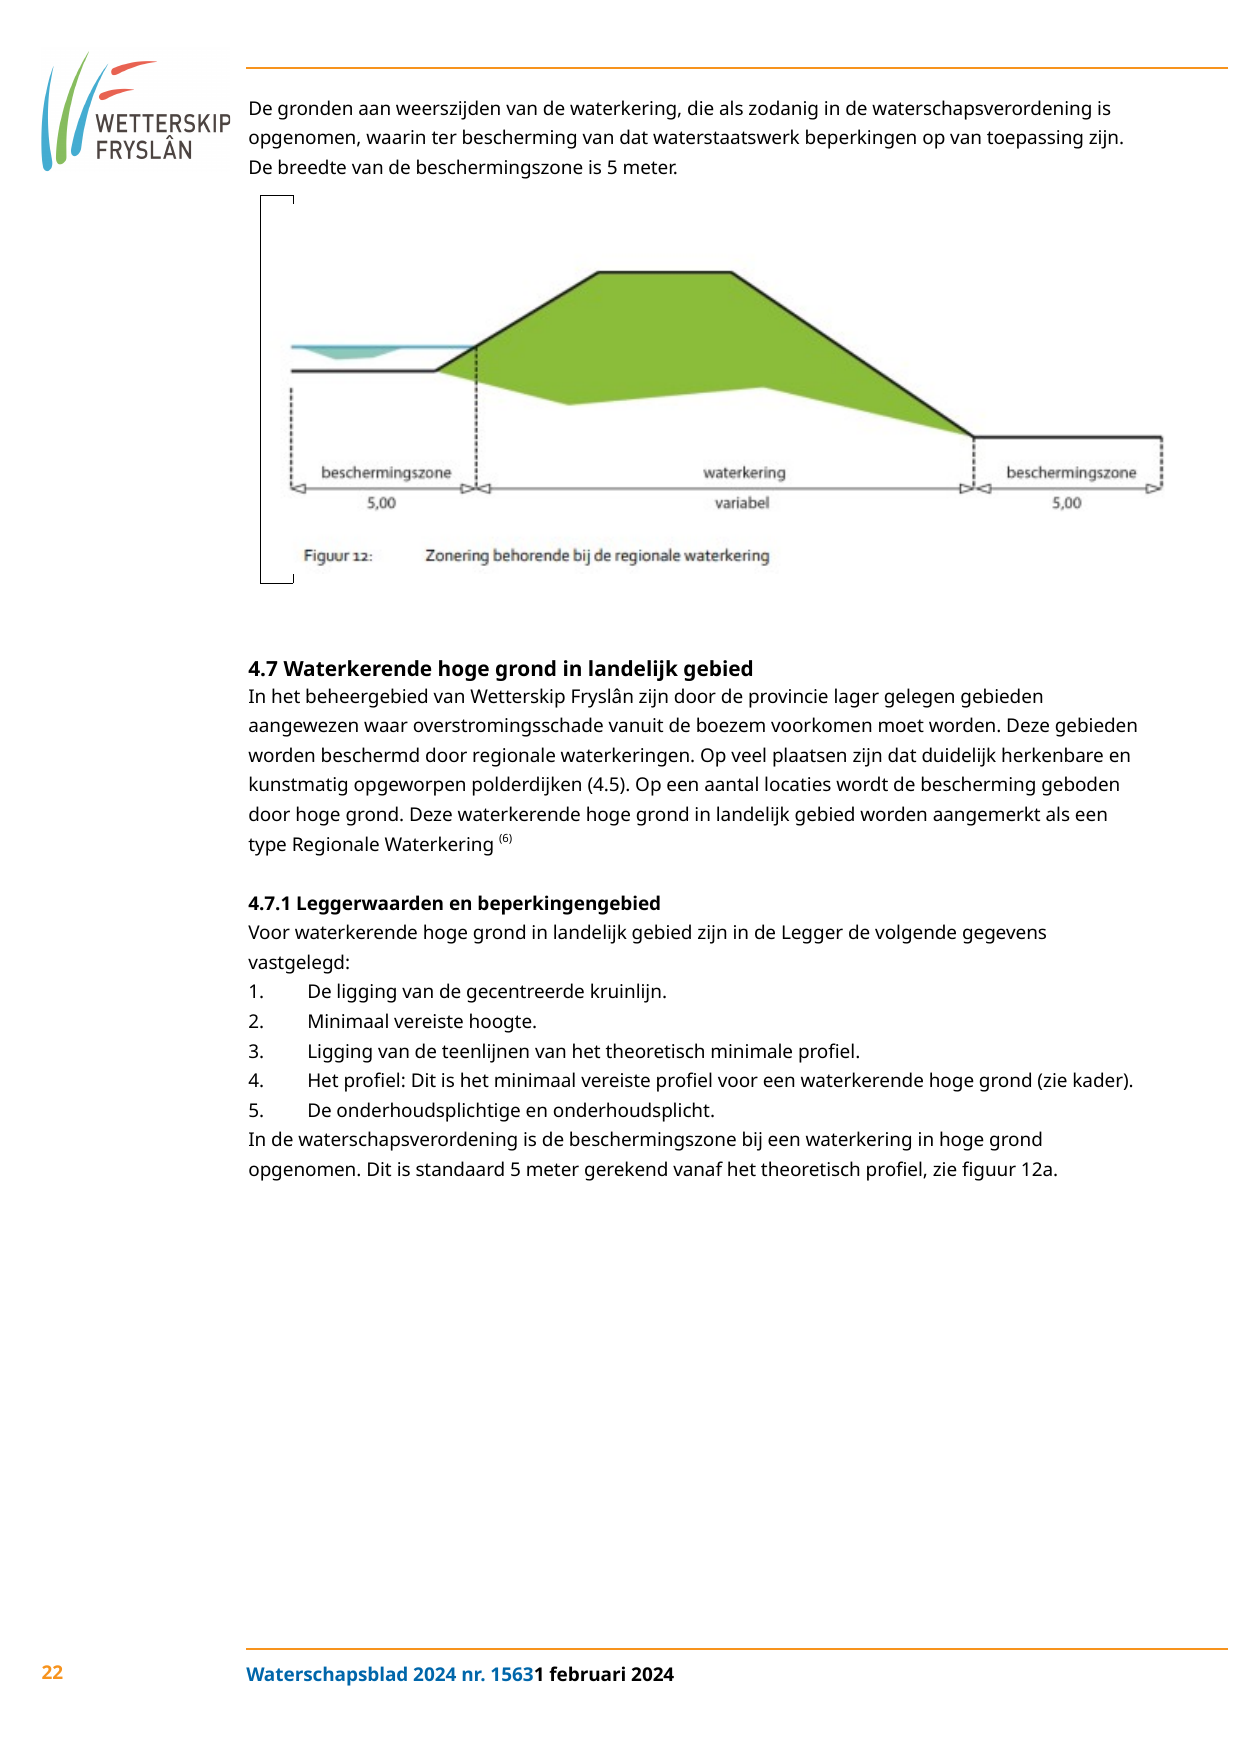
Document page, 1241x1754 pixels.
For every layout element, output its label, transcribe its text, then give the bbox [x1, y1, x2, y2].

text In het beheergebied van Wetterskip Fryslân zijn door de provincie lager gelegen gebieden aangewezen waar overstromingsschade vanuit de boezem voorkomen moet worden. Deze gebieden worden beschermd door regionale waterkeringen. Op veel plaatsen zijn dat duidelijk herkenbare en kunstmatig opgeworpen polderdijken (4.5). Op een aantal locaties wordt de bescherming geboden door hoge grond. Deze waterkerende hoge grond in landelijk gebied worden aangemerkt als een type Regionale Waterkering (6) [248, 683, 1152, 857]
list Ligging van de teenlijnen van het theoretisch minimale profiel. [248, 1038, 1152, 1064]
picture [41, 47, 231, 172]
text 4.7 Waterkerende hoge grond in landelijk gebied [248, 654, 1152, 683]
list Minimaal vereiste hoogte. [248, 1008, 1152, 1034]
text De gronden aan weerszijden van de waterkering, die als zodanig in de waterschapsverordening is opgenomen, waarin ter bescherming van dat waterstaatswerk beperkingen op van toepassing zijn. De breedte van de beschermingszone is 5 meter. [248, 95, 1152, 180]
list De ligging van de gecentreerde kruinlijn. [248, 979, 1152, 1004]
list De onderhoudsplichtige en onderhoudsplicht. [248, 1097, 1152, 1123]
text 4.7.1 Leggerwaarden en beperkingengebied [248, 890, 1152, 916]
picture [268, 204, 1173, 574]
text Voor waterkerende hoge grond in landelijk gebied zijn in de Legger de volgende gegevens vastgelegd: [248, 919, 1152, 975]
list Het profiel: Dit is het minimaal vereiste profiel voor een waterkerende hoge grond (zie kader). [248, 1067, 1152, 1093]
text In de waterschapsverordening is de beschermingszone bij een waterkering in hoge grond opgenomen. Dit is standaard 5 meter gerekend vanaf het theoretisch profiel, zie figuur 12a. [248, 1127, 1152, 1182]
